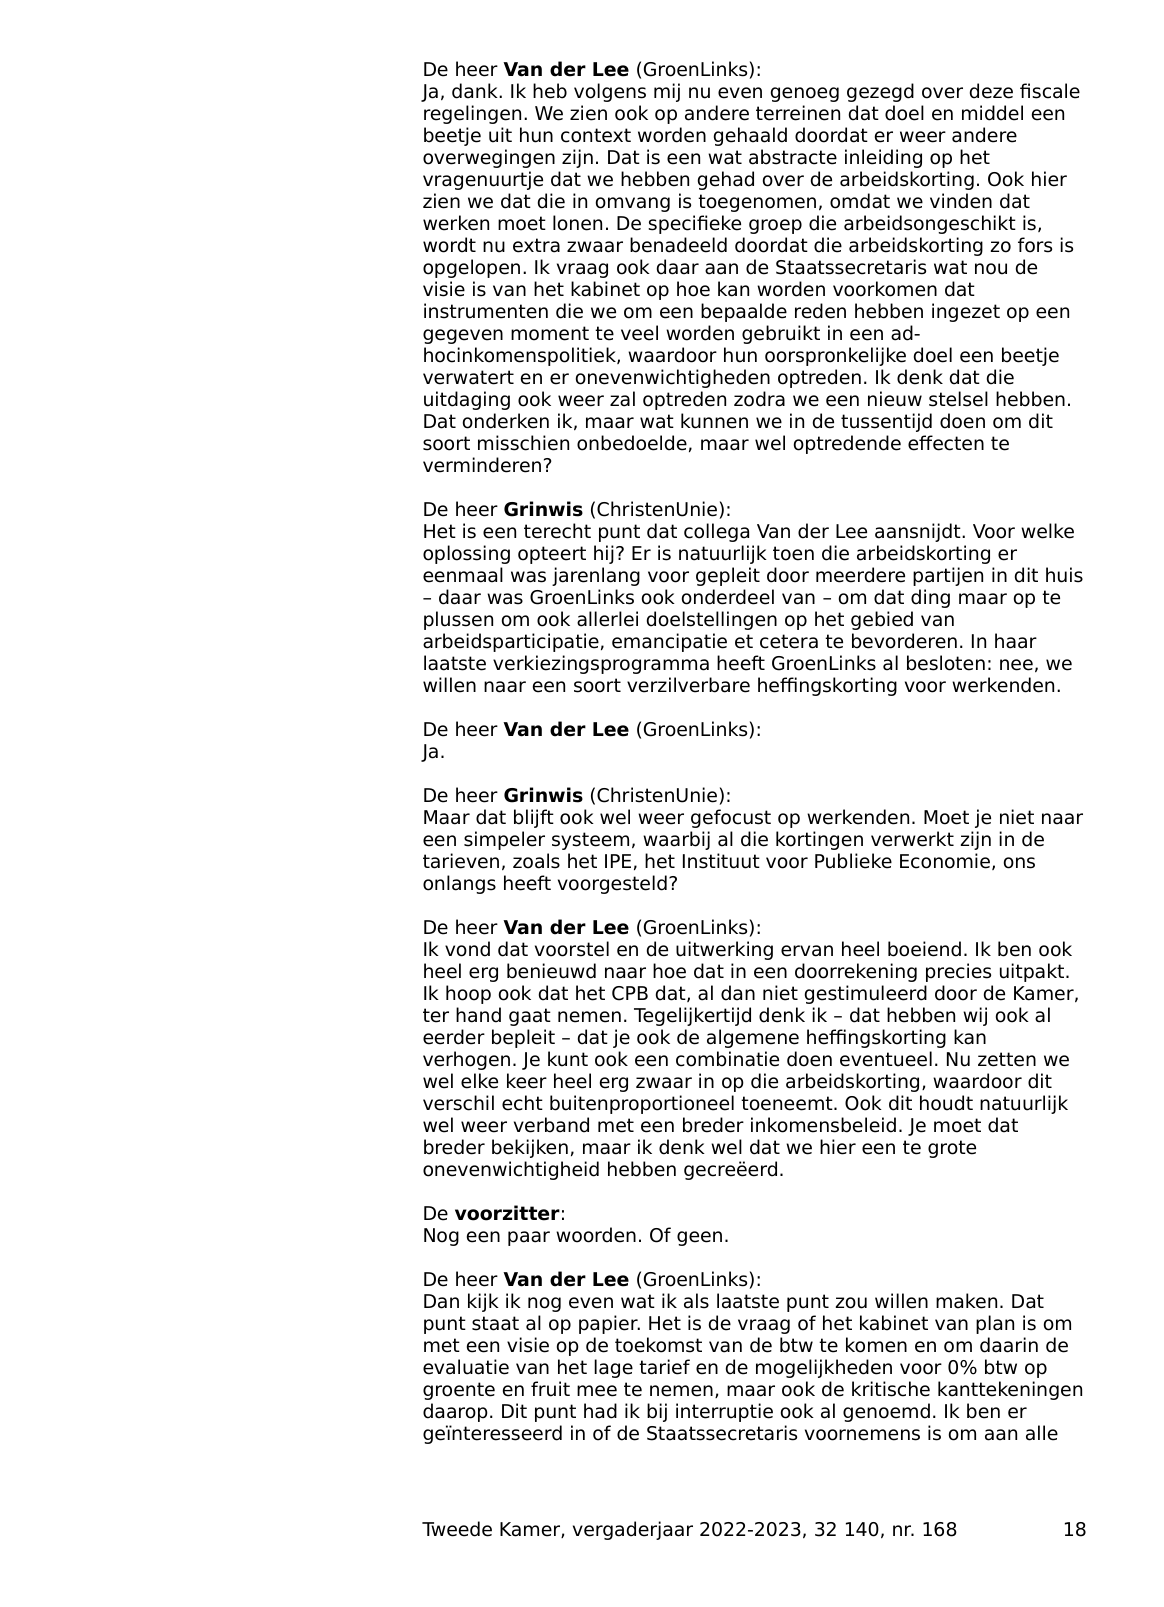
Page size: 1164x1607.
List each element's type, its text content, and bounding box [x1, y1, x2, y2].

text De heer Van der Lee (GroenLinks): [422, 719, 1087, 741]
text Ja, dank. Ik heb volgens mij nu even genoeg gezegd over deze fiscale regelingen. We zien ook op andere terreinen dat doel en middel een beetje uit hun context worden gehaald doordat er weer andere overwegingen zijn. Dat is een wat abstracte inleiding op het vragenuurtje dat we hebben gehad over de arbeidskorting. Ook hier zien we dat die in omvang is toegenomen, omdat we vinden dat werken moet lonen. De specifieke groep die arbeidsongeschikt is, wordt nu extra zwaar benadeeld doordat die arbeidskorting zo fors is opgelopen. Ik vraag ook daar aan de Staatssecretaris wat nou de visie is van het kabinet op hoe kan worden voorkomen dat instrumenten die we om een bepaalde reden hebben ingezet op een gegeven moment te veel worden gebruikt in een ad-hocinkomenspolitiek, waardoor hun oorspronkelijke doel een beetje verwatert en er onevenwichtigheden optreden. Ik denk dat die uitdaging ook weer zal optreden zodra we een nieuw stelsel hebben. Dat onderken ik, maar wat kunnen we in de tussentijd doen om dit soort misschien onbedoelde, maar wel optredende effecten te verminderen? [422, 81, 1087, 477]
text Dan kijk ik nog even wat ik als laatste punt zou willen maken. Dat punt staat al op papier. Het is de vraag of het kabinet van plan is om met een visie op de toekomst van de btw te komen en om daarin de evaluatie van het lage tarief en de mogelijkheden voor 0% btw op groente en fruit mee te nemen, maar ook de kritische kanttekeningen daarop. Dit punt had ik bij interruptie ook al genoemd. Ik ben er geïnteresseerd in of de Staatssecretaris voornemens is om aan alle [422, 1291, 1087, 1445]
text Ja. [422, 741, 1087, 763]
text De heer Van der Lee (GroenLinks): [422, 917, 1087, 939]
text Het is een terecht punt dat collega Van der Lee aansnijdt. Voor welke oplossing opteert hij? Er is natuurlijk toen die arbeidskorting er eenmaal was jarenlang voor gepleit door meerdere partijen in dit huis – daar was GroenLinks ook onderdeel van – om dat ding maar op te plussen om ook allerlei doelstellingen op het gebied van arbeidsparticipatie, emancipatie et cetera te bevorderen. In haar laatste verkiezingsprogramma heeft GroenLinks al besloten: nee, we willen naar een soort verzilverbare heffingskorting voor werkenden. [422, 521, 1087, 697]
text Ik vond dat voorstel en de uitwerking ervan heel boeiend. Ik ben ook heel erg benieuwd naar hoe dat in een doorrekening precies uitpakt. Ik hoop ook dat het CPB dat, al dan niet gestimuleerd door de Kamer, ter hand gaat nemen. Tegelijkertijd denk ik – dat hebben wij ook al eerder bepleit – dat je ook de algemene heffingskorting kan verhogen. Je kunt ook een combinatie doen eventueel. Nu zetten we wel elke keer heel erg zwaar in op die arbeidskorting, waardoor dit verschil echt buitenproportioneel toeneemt. Ook dit houdt natuurlijk wel weer verband met een breder inkomensbeleid. Je moet dat breder bekijken, maar ik denk wel dat we hier een te grote onevenwichtigheid hebben gecreëerd. [422, 939, 1087, 1181]
text Maar dat blijft ook wel weer gefocust op werkenden. Moet je niet naar een simpeler systeem, waarbij al die kortingen verwerkt zijn in de tarieven, zoals het IPE, het Instituut voor Publieke Economie, ons onlangs heeft voorgesteld? [422, 807, 1087, 895]
text De heer Grinwis (ChristenUnie): [422, 499, 1087, 521]
text De voorzitter: [422, 1203, 1087, 1225]
text De heer Grinwis (ChristenUnie): [422, 785, 1087, 807]
text Nog een paar woorden. Of geen. [422, 1225, 1087, 1247]
text De heer Van der Lee (GroenLinks): [422, 59, 1087, 81]
text De heer Van der Lee (GroenLinks): [422, 1269, 1087, 1291]
